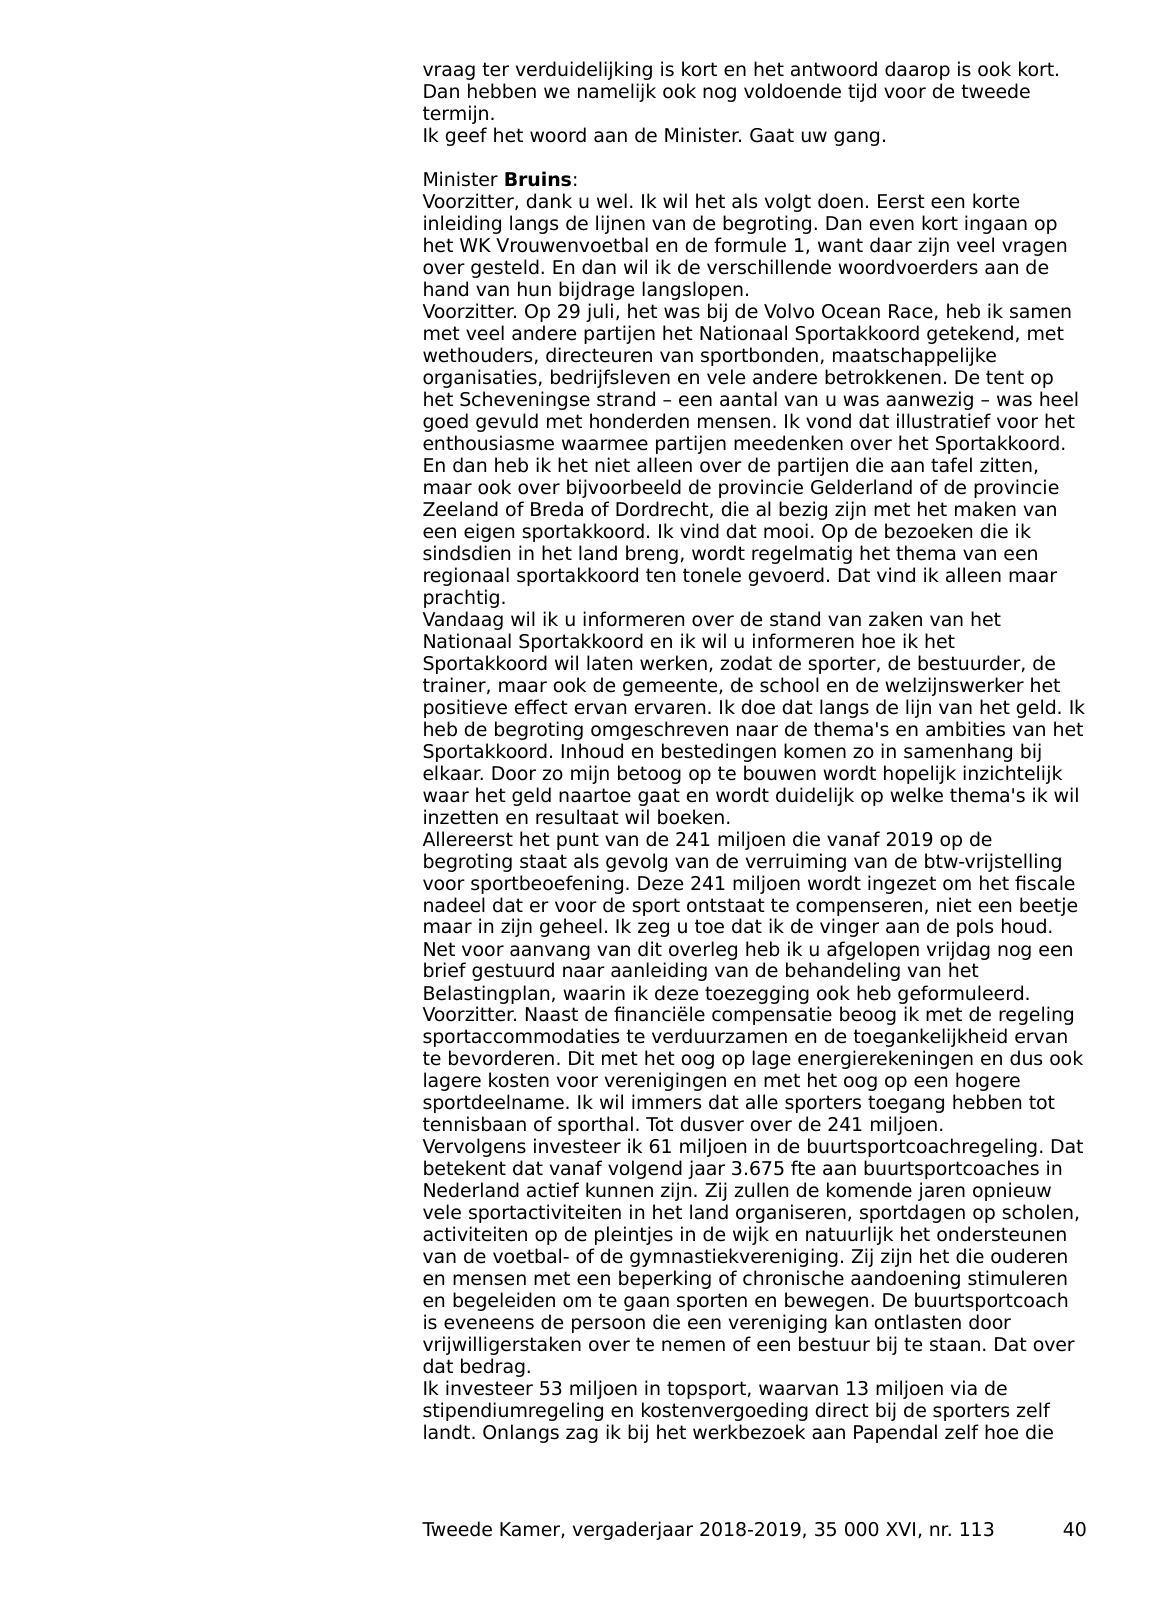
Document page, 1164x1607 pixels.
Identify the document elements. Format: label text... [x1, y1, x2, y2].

text Voorzitter. Naast de financiële compensatie beoog ik met de regeling sportaccommodaties te verduurzamen en de toegankelijkheid ervan te bevorderen. Dit met het oog op lage energierekeningen en dus ook lagere kosten voor verenigingen en met het oog op een hogere sportdeelname. Ik wil immers dat alle sporters toegang hebben tot tennisbaan of sporthal. Tot dusver over de 241 miljoen. [422, 1004, 1087, 1136]
text vraag ter verduidelijking is kort en het antwoord daarop is ook kort. Dan hebben we namelijk ook nog voldoende tijd voor de tweede termijn. [422, 59, 1087, 125]
text Allereerst het punt van de 241 miljoen die vanaf 2019 op de begroting staat als gevolg van de verruiming van de btw-vrijstelling voor sportbeoefening. Deze 241 miljoen wordt ingezet om het fiscale nadeel dat er voor de sport ontstaat te compenseren, niet een beetje maar in zijn geheel. Ik zeg u toe dat ik de vinger aan de pols houd. Net voor aanvang van dit overleg heb ik u afgelopen vrijdag nog een brief gestuurd naar aanleiding van de behandeling van het Belastingplan, waarin ik deze toezegging ook heb geformuleerd. [422, 828, 1087, 1004]
text Voorzitter, dank u wel. Ik wil het als volgt doen. Eerst een korte inleiding langs de lijnen van de begroting. Dan even kort ingaan op het WK Vrouwenvoetbal en de formule 1, want daar zijn veel vragen over gesteld. En dan wil ik de verschillende woordvoerders aan de hand van hun bijdrage langslopen. [422, 191, 1087, 301]
text Voorzitter. Op 29 juli, het was bij de Volvo Ocean Race, heb ik samen met veel andere partijen het Nationaal Sportakkoord getekend, met wethouders, directeuren van sportbonden, maatschappelijke organisaties, bedrijfsleven en vele andere betrokkenen. De tent op het Scheveningse strand – een aantal van u was aanwezig – was heel goed gevuld met honderden mensen. Ik vond dat illustratief voor het enthousiasme waarmee partijen meedenken over het Sportakkoord. En dan heb ik het niet alleen over de partijen die aan tafel zitten, maar ook over bijvoorbeeld de provincie Gelderland of de provincie Zeeland of Breda of Dordrecht, die al bezig zijn met het maken van een eigen sportakkoord. Ik vind dat mooi. Op de bezoeken die ik sindsdien in het land breng, wordt regelmatig het thema van een regionaal sportakkoord ten tonele gevoerd. Dat vind ik alleen maar prachtig. [422, 301, 1087, 609]
text Ik investeer 53 miljoen in topsport, waarvan 13 miljoen via de stipendiumregeling en kostenvergoeding direct bij de sporters zelf landt. Onlangs zag ik bij het werkbezoek aan Papendal zelf hoe die [422, 1378, 1087, 1444]
text Vandaag wil ik u informeren over de stand van zaken van het Nationaal Sportakkoord en ik wil u informeren hoe ik het Sportakkoord wil laten werken, zodat de sporter, de bestuurder, de trainer, maar ook de gemeente, de school en de welzijnswerker het positieve effect ervan ervaren. Ik doe dat langs de lijn van het geld. Ik heb de begroting omgeschreven naar de thema's en ambities van het Sportakkoord. Inhoud en bestedingen komen zo in samenhang bij elkaar. Door zo mijn betoog op te bouwen wordt hopelijk inzichtelijk waar het geld naartoe gaat en wordt duidelijk op welke thema's ik wil inzetten en resultaat wil boeken. [422, 609, 1087, 828]
text Minister Bruins: [422, 169, 1087, 191]
text Vervolgens investeer ik 61 miljoen in de buurtsportcoachregeling. Dat betekent dat vanaf volgend jaar 3.675 fte aan buurtsportcoaches in Nederland actief kunnen zijn. Zij zullen de komende jaren opnieuw vele sportactiviteiten in het land organiseren, sportdagen op scholen, activiteiten op de pleintjes in de wijk en natuurlijk het ondersteunen van de voetbal- of de gymnastiekvereniging. Zij zijn het die ouderen en mensen met een beperking of chronische aandoening stimuleren en begeleiden om te gaan sporten en bewegen. De buurtsportcoach is eveneens de persoon die een vereniging kan ontlasten door vrijwilligerstaken over te nemen of een bestuur bij te staan. Dat over dat bedrag. [422, 1136, 1087, 1378]
text Ik geef het woord aan de Minister. Gaat uw gang. [422, 125, 1087, 147]
